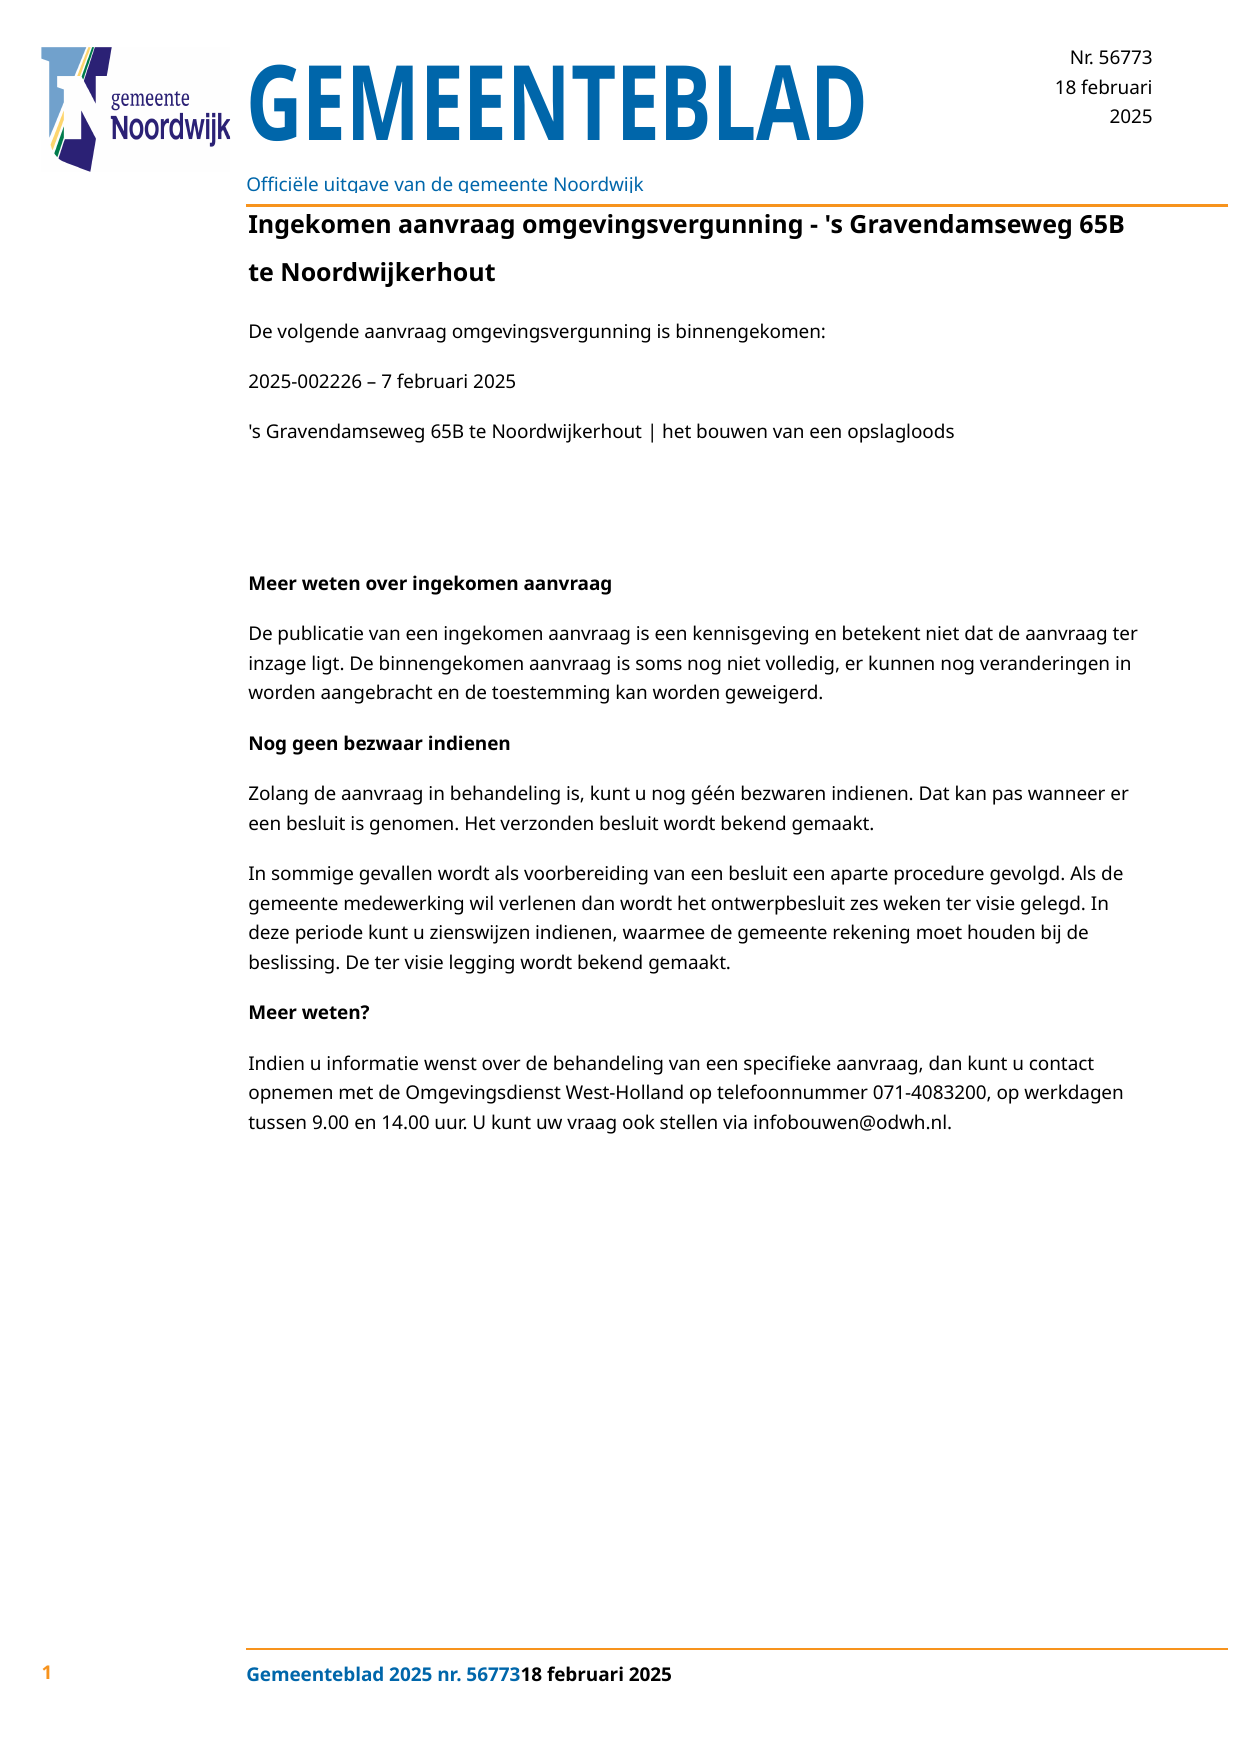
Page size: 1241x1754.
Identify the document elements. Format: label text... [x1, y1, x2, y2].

text 2025-002226 – 7 februari 2025 [248, 368, 1152, 394]
text In sommige gevallen wordt als voorbereiding van een besluit een aparte procedure gevolgd. Als de gemeente medewerking wil verlenen dan wordt het ontwerpbesluit zes weken ter visie gelegd. In deze periode kunt u zienswijzen indienen, waarmee de gemeente rekening moet houden bij de beslissing. De ter visie legging wordt bekend gemaakt. [248, 860, 1152, 975]
text 's Gravendamseweg 65B te Noordwijkerhout | het bouwen van een opslagloods [248, 419, 1152, 444]
picture [41, 47, 231, 172]
text De publicatie van een ingekomen aanvraag is een kennisgeving en betekent niet dat de aanvraag ter inzage ligt. De binnengekomen aanvraag is soms nog niet volledig, er kunnen nog veranderingen in worden aangebracht en de toestemming kan worden geweigerd. [248, 620, 1152, 705]
text Meer weten? [248, 999, 1152, 1025]
text Indien u informatie wenst over de behandeling van een specifieke aanvraag, dan kunt u contact opnemen met de Omgevingsdienst West-Holland op telefoonnummer 071-4083200, op werkdagen tussen 9.00 en 14.00 uur. U kunt uw vraag ook stellen via infobouwen@odwh.nl. [248, 1050, 1152, 1135]
text Ingekomen aanvraag omgevingsvergunning - 's Gravendamseweg 65B te Noordwijkerhout [248, 207, 1152, 288]
text Zolang de aanvraag in behandeling is, kunt u nog géén bezwaren indienen. Dat kan pas wanneer er een besluit is genomen. Het verzonden besluit wordt bekend gemaakt. [248, 780, 1152, 836]
text Meer weten over ingekomen aanvraag [248, 570, 1152, 596]
text Nog geen bezwaar indienen [248, 730, 1152, 756]
text De volgende aanvraag omgevingsvergunning is binnengekomen: [248, 318, 1152, 344]
